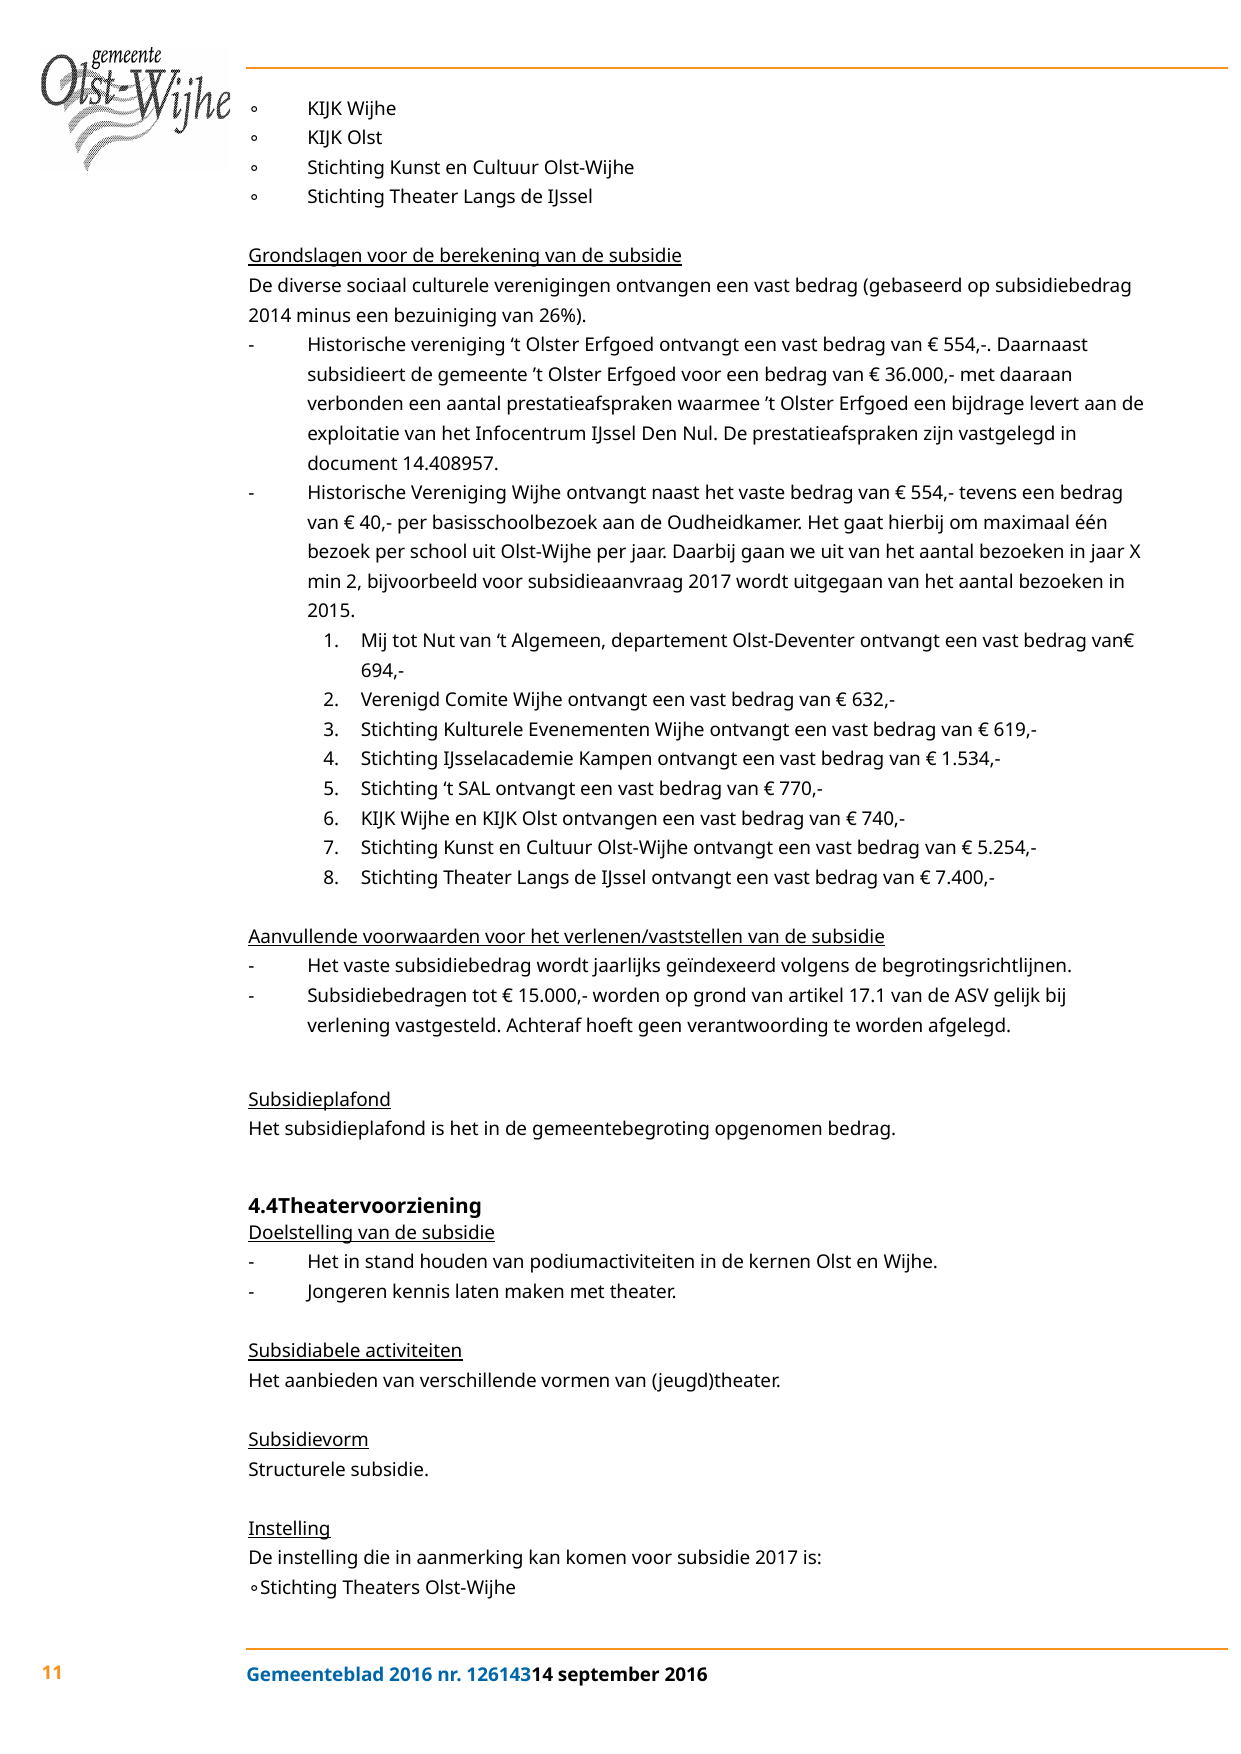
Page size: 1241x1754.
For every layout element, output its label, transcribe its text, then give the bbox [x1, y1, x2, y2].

list KIJK Olst [248, 124, 1152, 150]
list Het vaste subsidiebedrag wordt jaarlijks geïndexeerd volgens de begrotingsrichtlijnen. [248, 953, 1152, 978]
list Stichting Theater Langs de IJssel [248, 183, 1152, 209]
list Jongeren kennis laten maken met theater. [248, 1278, 1152, 1304]
text De instelling die in aanmerking kan komen voor subsidie 2017 is: [248, 1544, 1152, 1570]
text Structurele subsidie. [248, 1456, 1152, 1482]
list Stichting IJsselacademie Kampen ontvangt een vast bedrag van € 1.534,- [323, 746, 1152, 771]
list KIJK Wijhe [248, 95, 1152, 121]
text Het subsidieplafond is het in de gemeentebegroting opgenomen bedrag. [248, 1116, 1152, 1141]
text Het aanbieden van verschillende vormen van (jeugd)theater. [248, 1367, 1152, 1393]
list Verenigd Comite Wijhe ontvangt een vast bedrag van € 632,- [323, 686, 1152, 712]
list Stichting Theater Langs de IJssel ontvangt een vast bedrag van € 7.400,- [323, 864, 1152, 890]
text Grondslagen voor de berekening van de subsidie [248, 243, 1152, 268]
text De diverse sociaal culturele verenigingen ontvangen een vast bedrag (gebaseerd op subsidiebedrag 2014 minus een bezuiniging van 26%). [248, 272, 1152, 328]
text Aanvullende voorwaarden voor het verlenen/vaststellen van de subsidie [248, 923, 1152, 949]
text Subsidievorm [248, 1426, 1152, 1452]
list Stichting Kunst en Cultuur Olst-Wijhe [248, 154, 1152, 180]
list Subsidiebedragen tot € 15.000,- worden op grond van artikel 17.1 van de ASV gelijk bij verlening vastgesteld. Achteraf hoeft geen verantwoording te worden afgelegd. [248, 982, 1152, 1038]
list Stichting Kulturele Evenementen Wijhe ontvangt een vast bedrag van € 619,- [323, 716, 1152, 742]
list Mij tot Nut van ‘t Algemeen, departement Olst-Deventer ontvangt een vast bedrag van€ 694,- [323, 627, 1152, 683]
list Historische vereniging ‘t Olster Erfgoed ontvangt een vast bedrag van € 554,-. Daarnaast subsidieert de gemeente ’t Olster Erfgoed voor een bedrag van € 36.000,- met daaraan verbonden een aantal prestatieafspraken waarmee ’t Olster Erfgoed een bijdrage levert aan de exploitatie van het Infocentrum IJssel Den Nul. De prestatieafspraken zijn vastgelegd in document 14.408957. [248, 331, 1152, 476]
text Instelling [248, 1515, 1152, 1541]
list Het in stand houden van podiumactiviteiten in de kernen Olst en Wijhe. [248, 1249, 1152, 1274]
list KIJK Wijhe en KIJK Olst ontvangen een vast bedrag van € 740,- [323, 805, 1152, 831]
list Stichting ‘t SAL ontvangt een vast bedrag van € 770,- [323, 775, 1152, 801]
list Historische Vereniging Wijhe ontvangt naast het vaste bedrag van € 554,- tevens een bedrag van € 40,- per basisschoolbezoek aan de Oudheidkamer. Het gaat hierbij om maximaal één bezoek per school uit Olst-Wijhe per jaar. Daarbij gaan we uit van het aantal bezoeken in jaar X min 2, bijvoorbeeld voor subsidieaanvraag 2017 wordt uitgegaan van het aantal bezoeken in 2015. [248, 479, 1152, 623]
text Subsidiabele activiteiten [248, 1337, 1152, 1363]
text Doelstelling van de subsidie [248, 1219, 1152, 1245]
picture [41, 47, 231, 172]
text Subsidieplafond [248, 1086, 1152, 1112]
text 4.4Theatervoorziening [248, 1191, 1152, 1219]
text ∘Stichting Theaters Olst-Wijhe [248, 1574, 1152, 1600]
list Stichting Kunst en Cultuur Olst-Wijhe ontvangt een vast bedrag van € 5.254,- [323, 834, 1152, 860]
